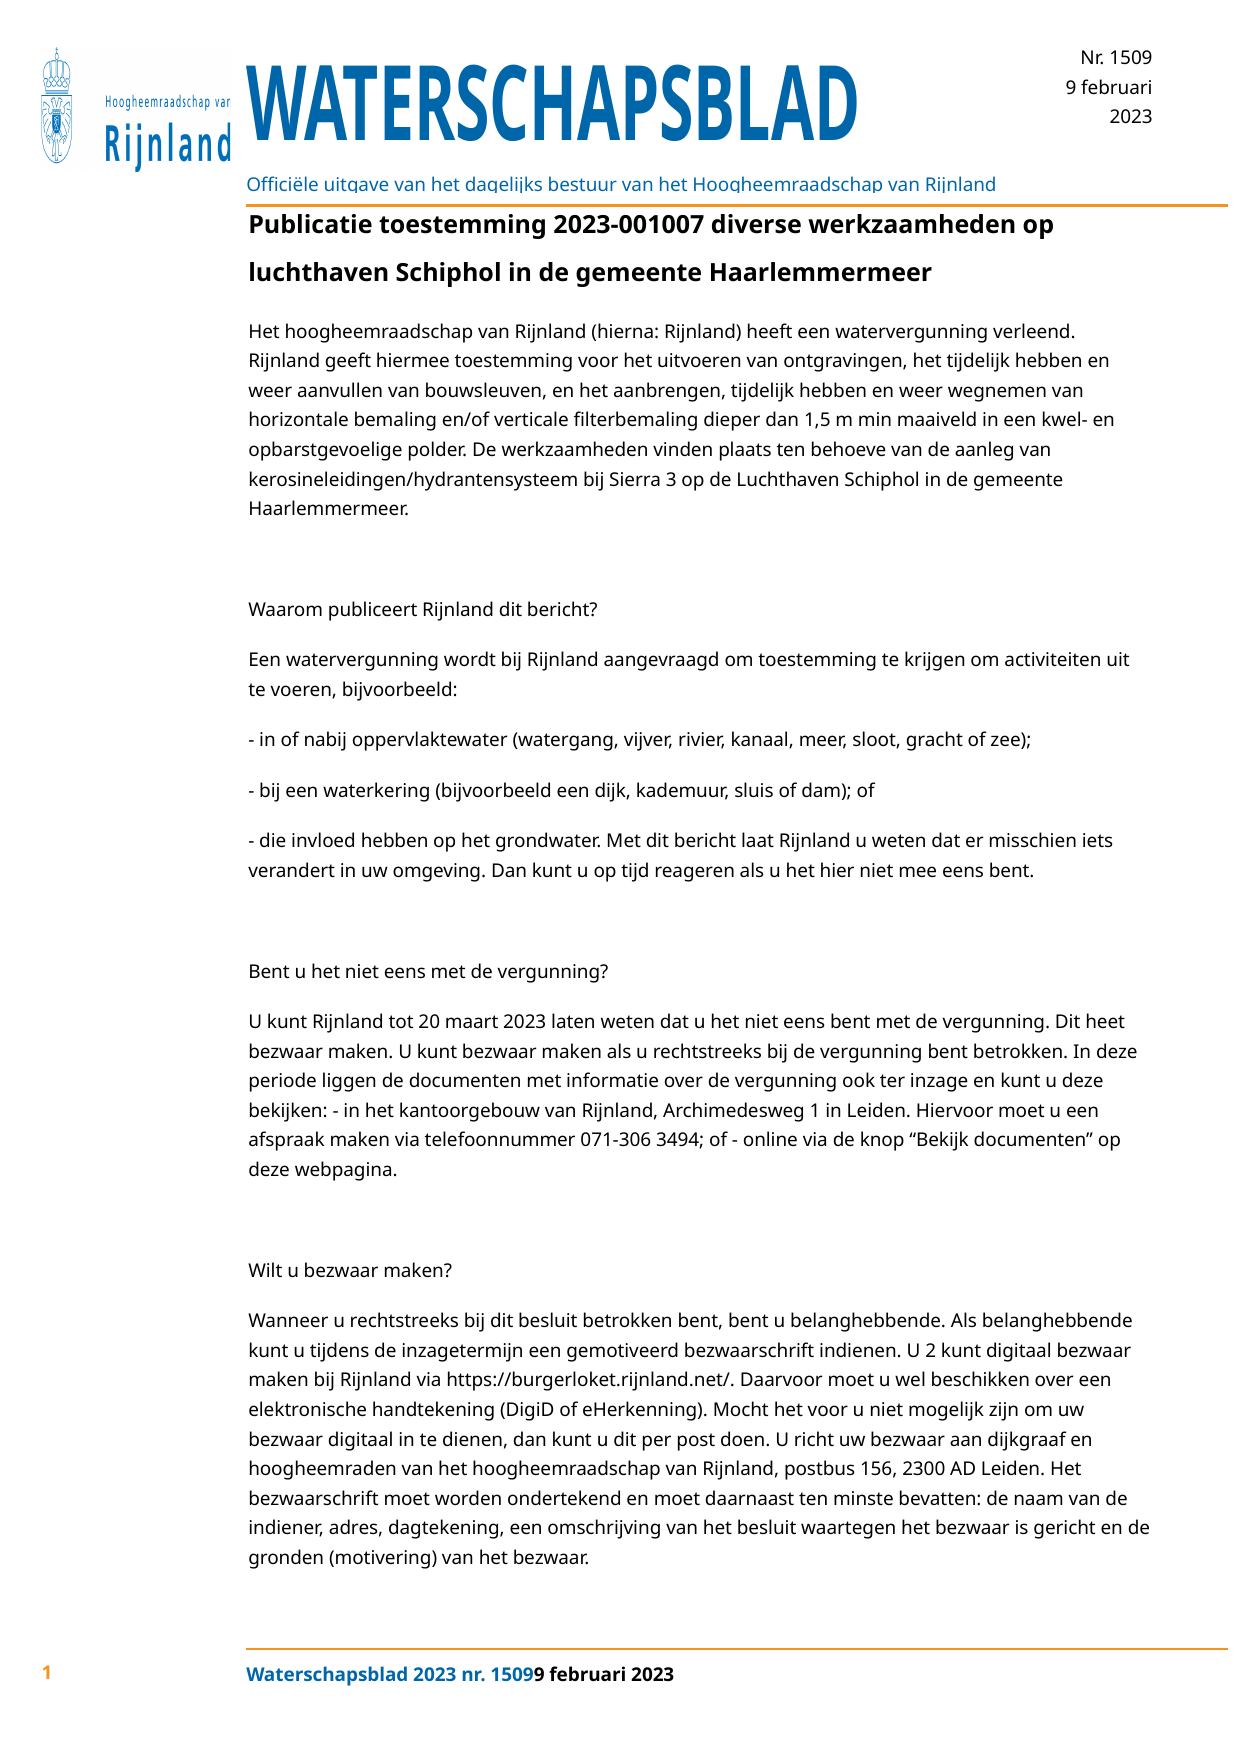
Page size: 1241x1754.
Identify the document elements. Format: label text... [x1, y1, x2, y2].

text Wanneer u rechtstreeks bij dit besluit betrokken bent, bent u belanghebbende. Als belanghebbende kunt u tijdens de inzagetermijn een gemotiveerd bezwaarschrift indienen. U 2 kunt digitaal bezwaar maken bij Rijnland via https://burgerloket.rijnland.net/. Daarvoor moet u wel beschikken over een elektronische handtekening (DigiD of eHerkenning). Mocht het voor u niet mogelijk zijn om uw bezwaar digitaal in te dienen, dan kunt u dit per post doen. U richt uw bezwaar aan dijkgraaf en hoogheemraden van het hoogheemraadschap van Rijnland, postbus 156, 2300 AD Leiden. Het bezwaarschrift moet worden ondertekend en moet daarnaast ten minste bevatten: de naam van de indiener, adres, dagtekening, een omschrijving van het besluit waartegen het bezwaar is gericht en de gronden (motivering) van het bezwaar. [248, 1307, 1152, 1570]
text Een watervergunning wordt bij Rijnland aangevraagd om toestemming te krijgen om activiteiten uit te voeren, bijvoorbeeld: [248, 647, 1152, 702]
text Wilt u bezwaar maken? [248, 1257, 1152, 1283]
text Bent u het niet eens met de vergunning? [248, 958, 1152, 984]
text Het hoogheemraadschap van Rijnland (hierna: Rijnland) heeft een watervergunning verleend. Rijnland geeft hiermee toestemming voor het uitvoeren van ontgravingen, het tijdelijk hebben en weer aanvullen van bouwsleuven, en het aanbrengen, tijdelijk hebben en weer wegnemen van horizontale bemaling en/of verticale filterbemaling dieper dan 1,5 m min maaiveld in een kwel- en opbarstgevoelige polder. De werkzaamheden vinden plaats ten behoeve van de aanleg van kerosineleidingen/hydrantensysteem bij Sierra 3 op de Luchthaven Schiphol in de gemeente Haarlemmermeer. [248, 318, 1152, 521]
text - bij een waterkering (bijvoorbeeld een dijk, kademuur, sluis of dam); of [248, 777, 1152, 803]
picture [41, 47, 231, 172]
text Waarom publiceert Rijnland dit bericht? [248, 596, 1152, 622]
text - die invloed hebben op het grondwater. Met dit bericht laat Rijnland u weten dat er misschien iets verandert in uw omgeving. Dan kunt u op tijd reageren als u het hier niet mee eens bent. [248, 827, 1152, 883]
text - in of nabij oppervlaktewater (watergang, vijver, rivier, kanaal, meer, sloot, gracht of zee); [248, 727, 1152, 752]
text U kunt Rijnland tot 20 maart 2023 laten weten dat u het niet eens bent met de vergunning. Dit heet bezwaar maken. U kunt bezwaar maken als u rechtstreeks bij de vergunning bent betrokken. In deze periode liggen de documenten met informatie over de vergunning ook ter inzage en kunt u deze bekijken: - in het kantoorgebouw van Rijnland, Archimedesweg 1 in Leiden. Hiervoor moet u een afspraak maken via telefoonnummer 071-306 3494; of - online via de knop “Bekijk documenten” op deze webpagina. [248, 1008, 1152, 1182]
text Publicatie toestemming 2023-001007 diverse werkzaamheden op luchthaven Schiphol in de gemeente Haarlemmermeer [248, 207, 1152, 288]
